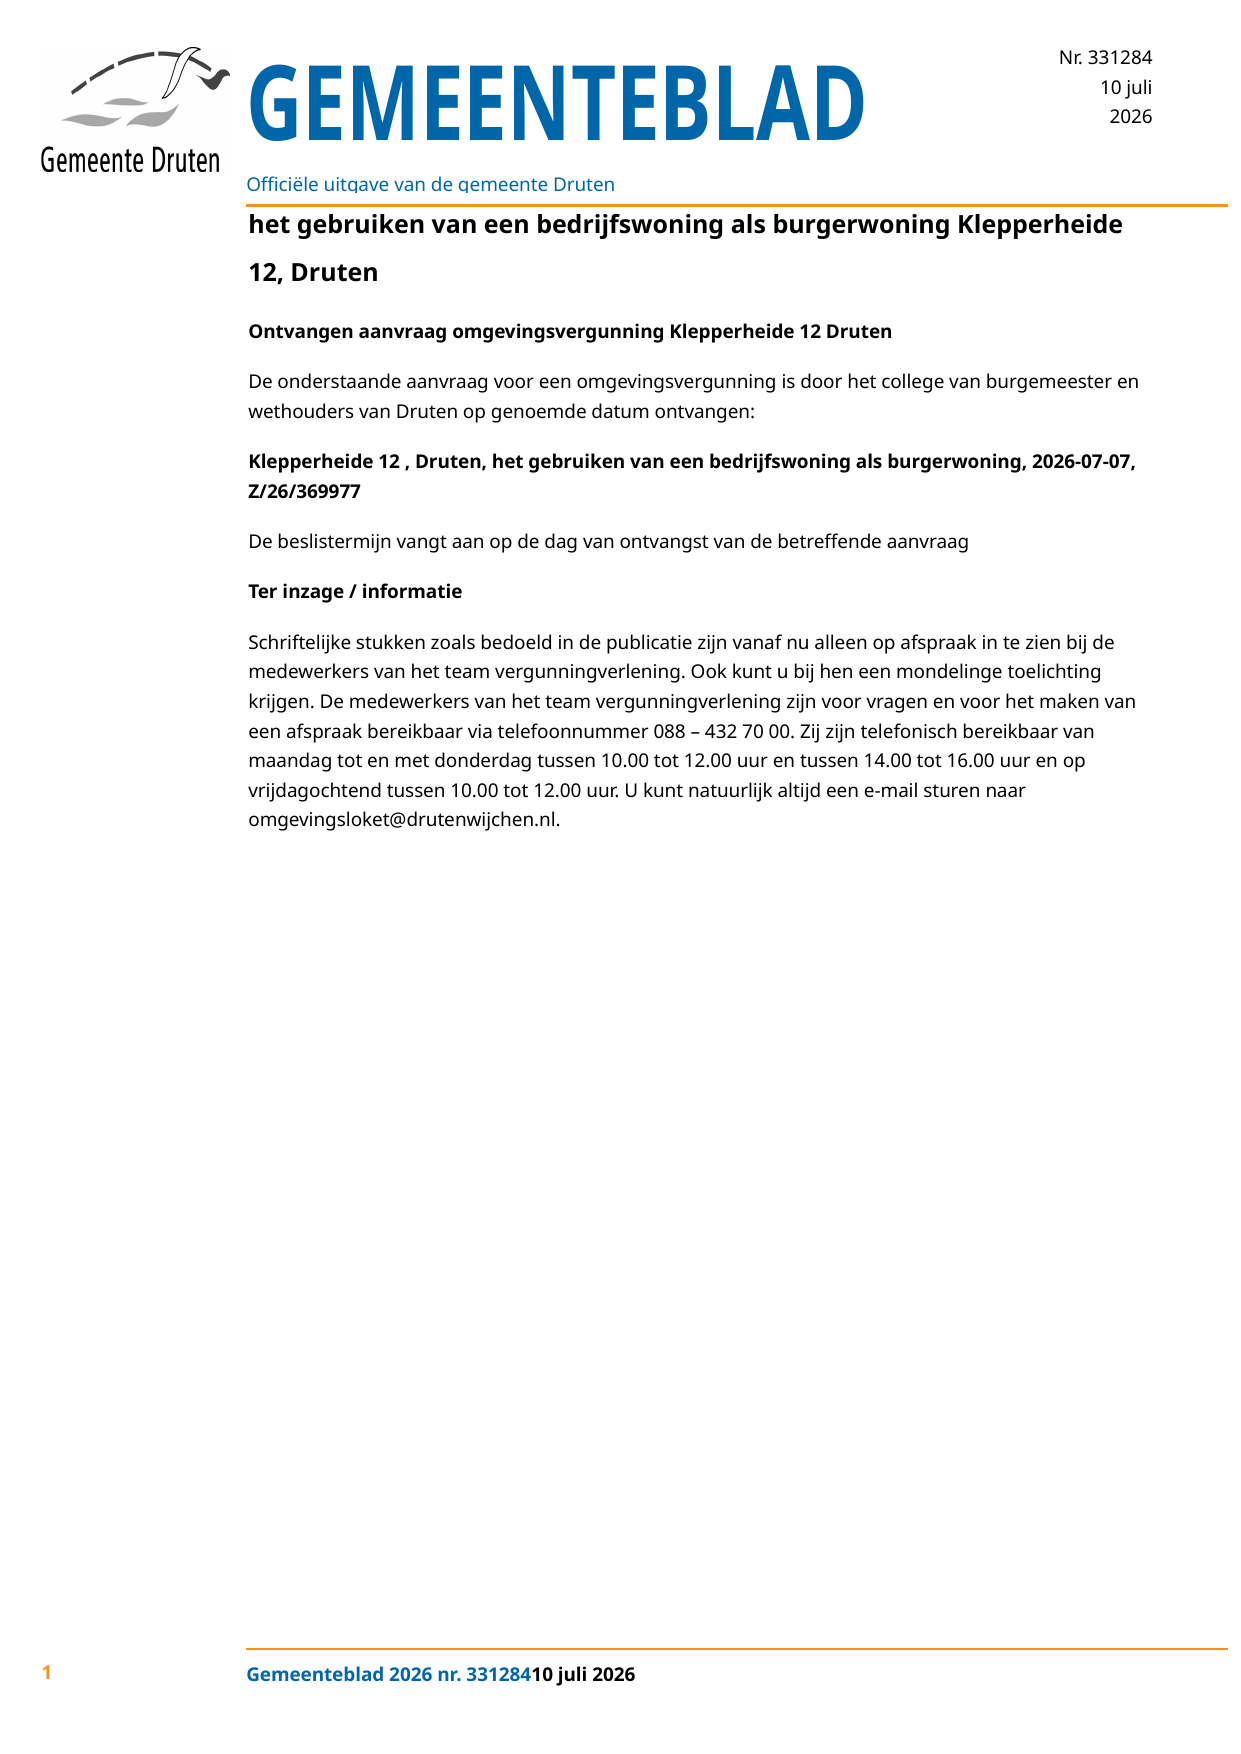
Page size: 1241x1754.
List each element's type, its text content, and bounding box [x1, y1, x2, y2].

text De beslistermijn vangt aan op de dag van ontvangst van de betreffende aanvraag [248, 528, 1152, 554]
picture [41, 47, 231, 172]
text Klepperheide 12 , Druten, het gebruiken van een bedrijfswoning als burgerwoning, 2026-07-07, Z/26/369977 [248, 448, 1152, 504]
text het gebruiken van een bedrijfswoning als burgerwoning Klepperheide 12, Druten [248, 207, 1152, 288]
text Ter inzage / informatie [248, 579, 1152, 604]
text De onderstaande aanvraag voor een omgevingsvergunning is door het college van burgemeester en wethouders van Druten op genoemde datum ontvangen: [248, 368, 1152, 424]
text Schriftelijke stukken zoals bedoeld in de publicatie zijn vanaf nu alleen op afspraak in te zien bij de medewerkers van het team vergunningverlening. Ook kunt u bij hen een mondelinge toelichting krijgen. De medewerkers van het team vergunningverlening zijn voor vragen en voor het maken van een afspraak bereikbaar via telefoonnummer 088 – 432 70 00. Zij zijn telefonisch bereikbaar van maandag tot en met donderdag tussen 10.00 tot 12.00 uur en tussen 14.00 tot 16.00 uur en op vrijdagochtend tussen 10.00 tot 12.00 uur. U kunt natuurlijk altijd een e-mail sturen naar omgevingsloket@drutenwijchen.nl. [248, 629, 1152, 832]
text Ontvangen aanvraag omgevingsvergunning Klepperheide 12 Druten [248, 318, 1152, 344]
